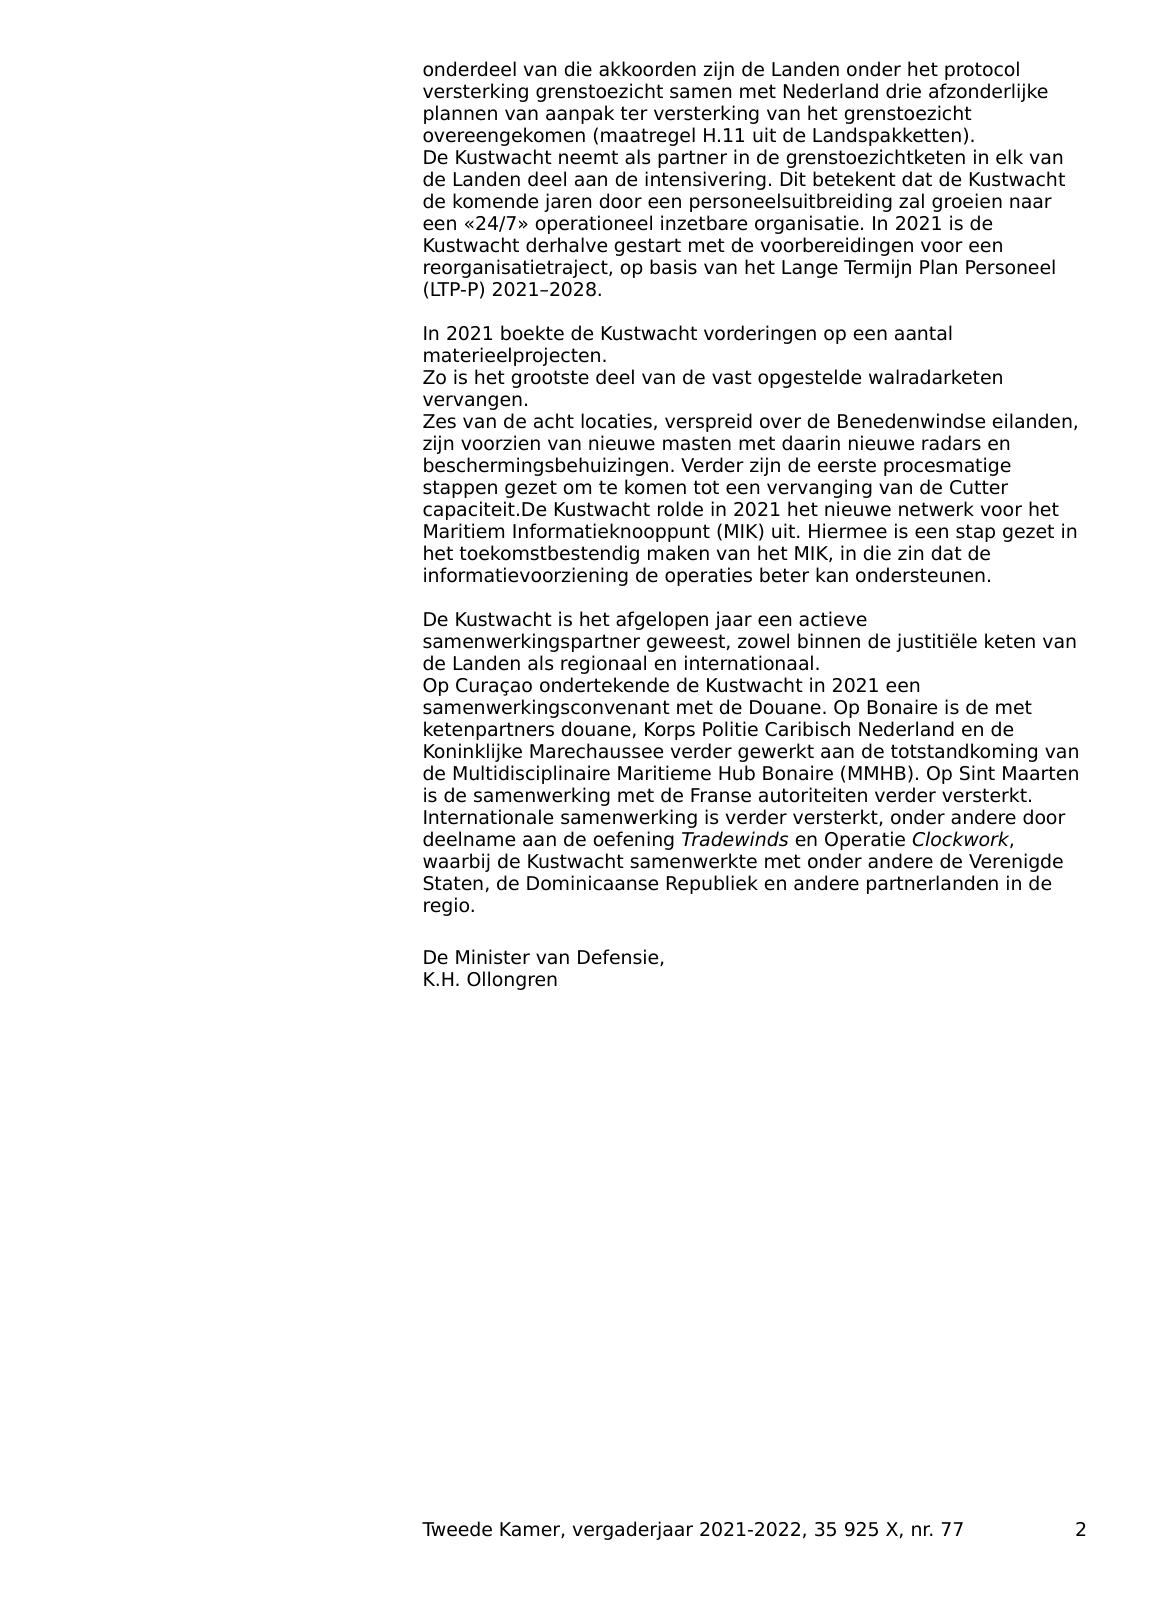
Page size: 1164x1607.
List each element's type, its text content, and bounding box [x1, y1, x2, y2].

text De Minister van Defensie, K.H. Ollongren [422, 947, 1087, 991]
text In 2021 boekte de Kustwacht vorderingen op een aantal materieelprojecten. [422, 323, 1087, 367]
text Zo is het grootste deel van de vast opgestelde walradarketen vervangen. [422, 367, 1087, 411]
text onderdeel van die akkoorden zijn de Landen onder het protocol versterking grenstoezicht samen met Nederland drie afzonderlijke plannen van aanpak ter versterking van het grenstoezicht overeengekomen (maatregel H.11 uit de Landspakketten). [422, 59, 1087, 147]
text Op Curaçao ondertekende de Kustwacht in 2021 een samenwerkingsconvenant met de Douane. Op Bonaire is de met ketenpartners douane, Korps Politie Caribisch Nederland en de Koninklijke Marechaussee verder gewerkt aan de totstandkoming van de Multidisciplinaire Maritieme Hub Bonaire (MMHB). Op Sint Maarten is de samenwerking met de Franse autoriteiten verder versterkt. Internationale samenwerking is verder versterkt, onder andere door deelname aan de oefening Tradewinds en Operatie Clockwork, waarbij de Kustwacht samenwerkte met onder andere de Verenigde Staten, de Dominicaanse Republiek en andere partnerlanden in de regio. [422, 675, 1087, 917]
text De Kustwacht is het afgelopen jaar een actieve samenwerkingspartner geweest, zowel binnen de justitiële keten van de Landen als regionaal en internationaal. [422, 609, 1087, 675]
text Zes van de acht locaties, verspreid over de Benedenwindse eilanden, zijn voorzien van nieuwe masten met daarin nieuwe radars en beschermingsbehuizingen. Verder zijn de eerste procesmatige stappen gezet om te komen tot een vervanging van de Cutter capaciteit.De Kustwacht rolde in 2021 het nieuwe netwerk voor het Maritiem Informatieknooppunt (MIK) uit. Hiermee is een stap gezet in het toekomstbestendig maken van het MIK, in die zin dat de informatievoorziening de operaties beter kan ondersteunen. [422, 411, 1087, 587]
text De Kustwacht neemt als partner in de grenstoezichtketen in elk van de Landen deel aan de intensivering. Dit betekent dat de Kustwacht de komende jaren door een personeelsuitbreiding zal groeien naar een «24/7» operationeel inzetbare organisatie. In 2021 is de Kustwacht derhalve gestart met de voorbereidingen voor een reorganisatietraject, op basis van het Lange Termijn Plan Personeel (LTP-P) 2021–2028. [422, 147, 1087, 301]
